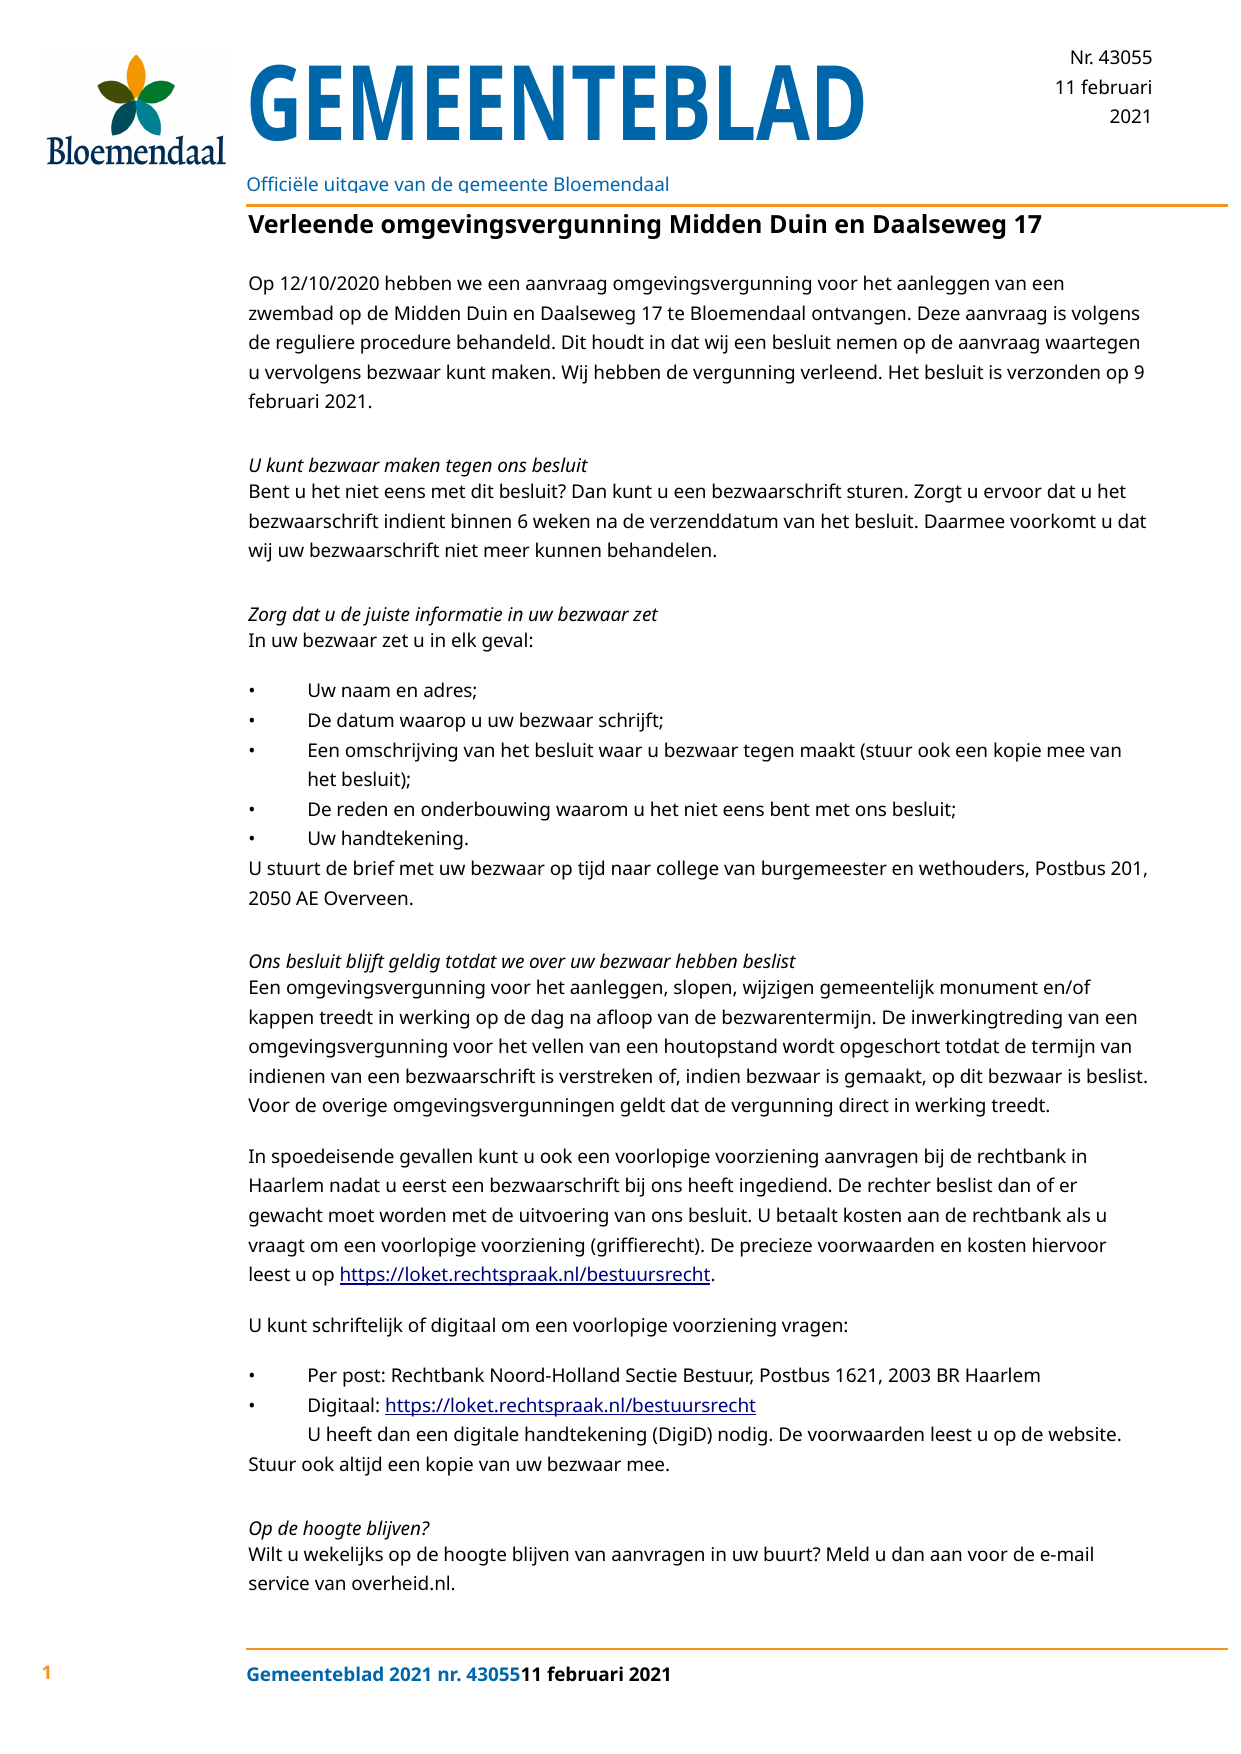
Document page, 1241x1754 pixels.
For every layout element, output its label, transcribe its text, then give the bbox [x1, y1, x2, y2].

text Wilt u wekelijks op de hoogte blijven van aanvragen in uw buurt? Meld u dan aan voor de e-mail service van overheid.nl. [248, 1541, 1152, 1596]
text Op 12/10/2020 hebben we een aanvraag omgevingsvergunning voor het aanleggen van een zwembad op de Midden Duin en Daalseweg 17 te Bloemendaal ontvangen. Deze aanvraag is volgens de reguliere procedure behandeld. Dit houdt in dat wij een besluit nemen op de aanvraag waartegen u vervolgens bezwaar kunt maken. Wij hebben de vergunning verleend. Het besluit is verzonden op 9 februari 2021. [248, 270, 1152, 414]
list Uw handtekening. [248, 826, 1152, 851]
text In spoedeisende gevallen kunt u ook een voorlopige voorziening aanvragen bij de rechtbank in Haarlem nadat u eerst een bezwaarschrift bij ons heeft ingediend. De rechter beslist dan of er gewacht moet worden met de uitvoering van ons besluit. U betaalt kosten aan de rechtbank als u vraagt om een voorlopige voorziening (griffierecht). De precieze voorwaarden en kosten hiervoor leest u op https://loket.rechtspraak.nl/bestuursrecht. [248, 1143, 1152, 1287]
text Verleende omgevingsvergunning Midden Duin en Daalseweg 17 [248, 207, 1152, 241]
list U heeft dan een digitale handtekening (DigiD) nodig. De voorwaarden leest u op de website. [248, 1421, 1152, 1447]
list Uw naam en adres; [248, 678, 1152, 703]
picture [41, 47, 231, 172]
list De reden en onderbouwing waarom u het niet eens bent met ons besluit; [248, 796, 1152, 822]
list Per post: Rechtbank Noord-Holland Sectie Bestuur, Postbus 1621, 2003 BR Haarlem [248, 1362, 1152, 1388]
text Bent u het niet eens met dit besluit? Dan kunt u een bezwaarschrift sturen. Zorgt u ervoor dat u het bezwaarschrift indient binnen 6 weken na de verzenddatum van het besluit. Daarmee voorkomt u dat wij uw bezwaarschrift niet meer kunnen behandelen. [248, 478, 1152, 563]
text U kunt schriftelijk of digitaal om een voorlopige voorziening vragen: [248, 1312, 1152, 1338]
list Een omschrijving van het besluit waar u bezwaar tegen maakt (stuur ook een kopie mee van het besluit); [248, 737, 1152, 792]
text U stuurt de brief met uw bezwaar op tijd naar college van burgemeester en wethouders, Postbus 201, 2050 AE Overveen. [248, 855, 1152, 910]
text Op de hoogte blijven? [248, 1515, 1152, 1541]
list Digitaal: https://loket.rechtspraak.nl/bestuursrecht [248, 1392, 1152, 1418]
text Zorg dat u de juiste informatie in uw bezwaar zet [248, 601, 1152, 627]
text U kunt bezwaar maken tegen ons besluit [248, 453, 1152, 478]
text In uw bezwaar zet u in elk geval: [248, 627, 1152, 653]
text Ons besluit blijft geldig totdat we over uw bezwaar hebben beslist [248, 949, 1152, 974]
text Een omgevingsvergunning voor het aanleggen, slopen, wijzigen gemeentelijk monument en/of kappen treedt in werking op de dag na afloop van de bezwarentermijn. De inwerkingtreding van een omgevingsvergunning voor het vellen van een houtopstand wordt opgeschort totdat de termijn van indienen van een bezwaarschrift is verstreken of, indien bezwaar is gemaakt, op dit bezwaar is beslist. Voor de overige omgevingsvergunningen geldt dat de vergunning direct in werking treedt. [248, 974, 1152, 1118]
text Stuur ook altijd een kopie van uw bezwaar mee. [248, 1451, 1152, 1477]
list De datum waarop u uw bezwaar schrijft; [248, 707, 1152, 733]
